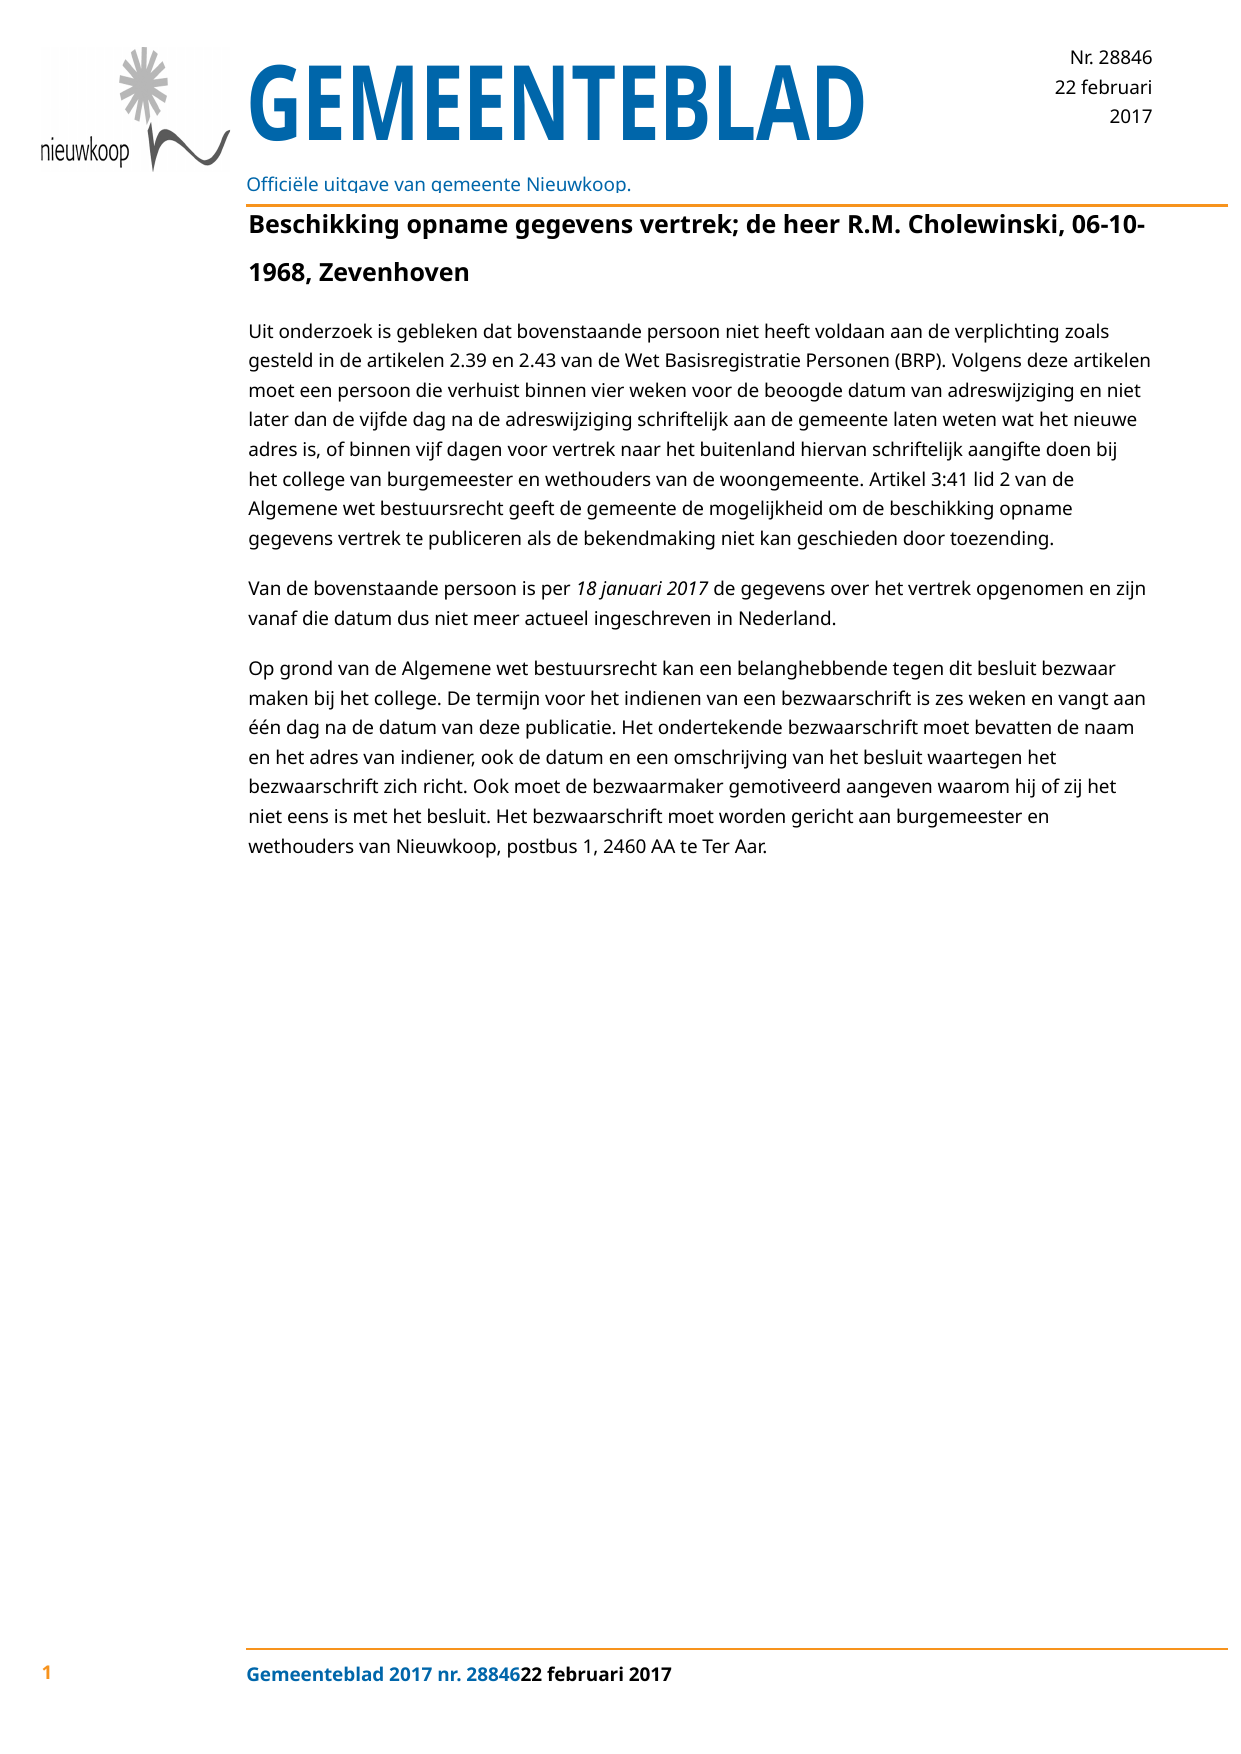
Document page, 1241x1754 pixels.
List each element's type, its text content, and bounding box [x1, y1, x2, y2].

text Van de bovenstaande persoon is per 18 januari 2017 de gegevens over het vertrek opgenomen en zijn vanaf die datum dus niet meer actueel ingeschreven in Nederland. [248, 575, 1152, 631]
text Uit onderzoek is gebleken dat bovenstaande persoon niet heeft voldaan aan de verplichting zoals gesteld in de artikelen 2.39 en 2.43 van de Wet Basisregistratie Personen (BRP). Volgens deze artikelen moet een persoon die verhuist binnen vier weken voor de beoogde datum van adreswijziging en niet later dan de vijfde dag na de adreswijziging schriftelijk aan de gemeente laten weten wat het nieuwe adres is, of binnen vijf dagen voor vertrek naar het buitenland hiervan schriftelijk aangifte doen bij het college van burgemeester en wethouders van de woongemeente. Artikel 3:41 lid 2 van de Algemene wet bestuursrecht geeft de gemeente de mogelijkheid om de beschikking opname gegevens vertrek te publiceren als de bekendmaking niet kan geschieden door toezending. [248, 318, 1152, 551]
text Op grond van de Algemene wet bestuursrecht kan een belanghebbende tegen dit besluit bezwaar maken bij het college. De termijn voor het indienen van een bezwaarschrift is zes weken en vangt aan één dag na de datum van deze publicatie. Het ondertekende bezwaarschrift moet bevatten de naam en het adres van indiener, ook de datum en een omschrijving van het besluit waartegen het bezwaarschrift zich richt. Ook moet de bezwaarmaker gemotiveerd aangeven waarom hij of zij het niet eens is met het besluit. Het bezwaarschrift moet worden gericht aan burgemeester en wethouders van Nieuwkoop, postbus 1, 2460 AA te Ter Aar. [248, 655, 1152, 859]
text Beschikking opname gegevens vertrek; de heer R.M. Cholewinski, 06-10-1968, Zevenhoven [248, 207, 1152, 288]
picture [41, 47, 231, 172]
